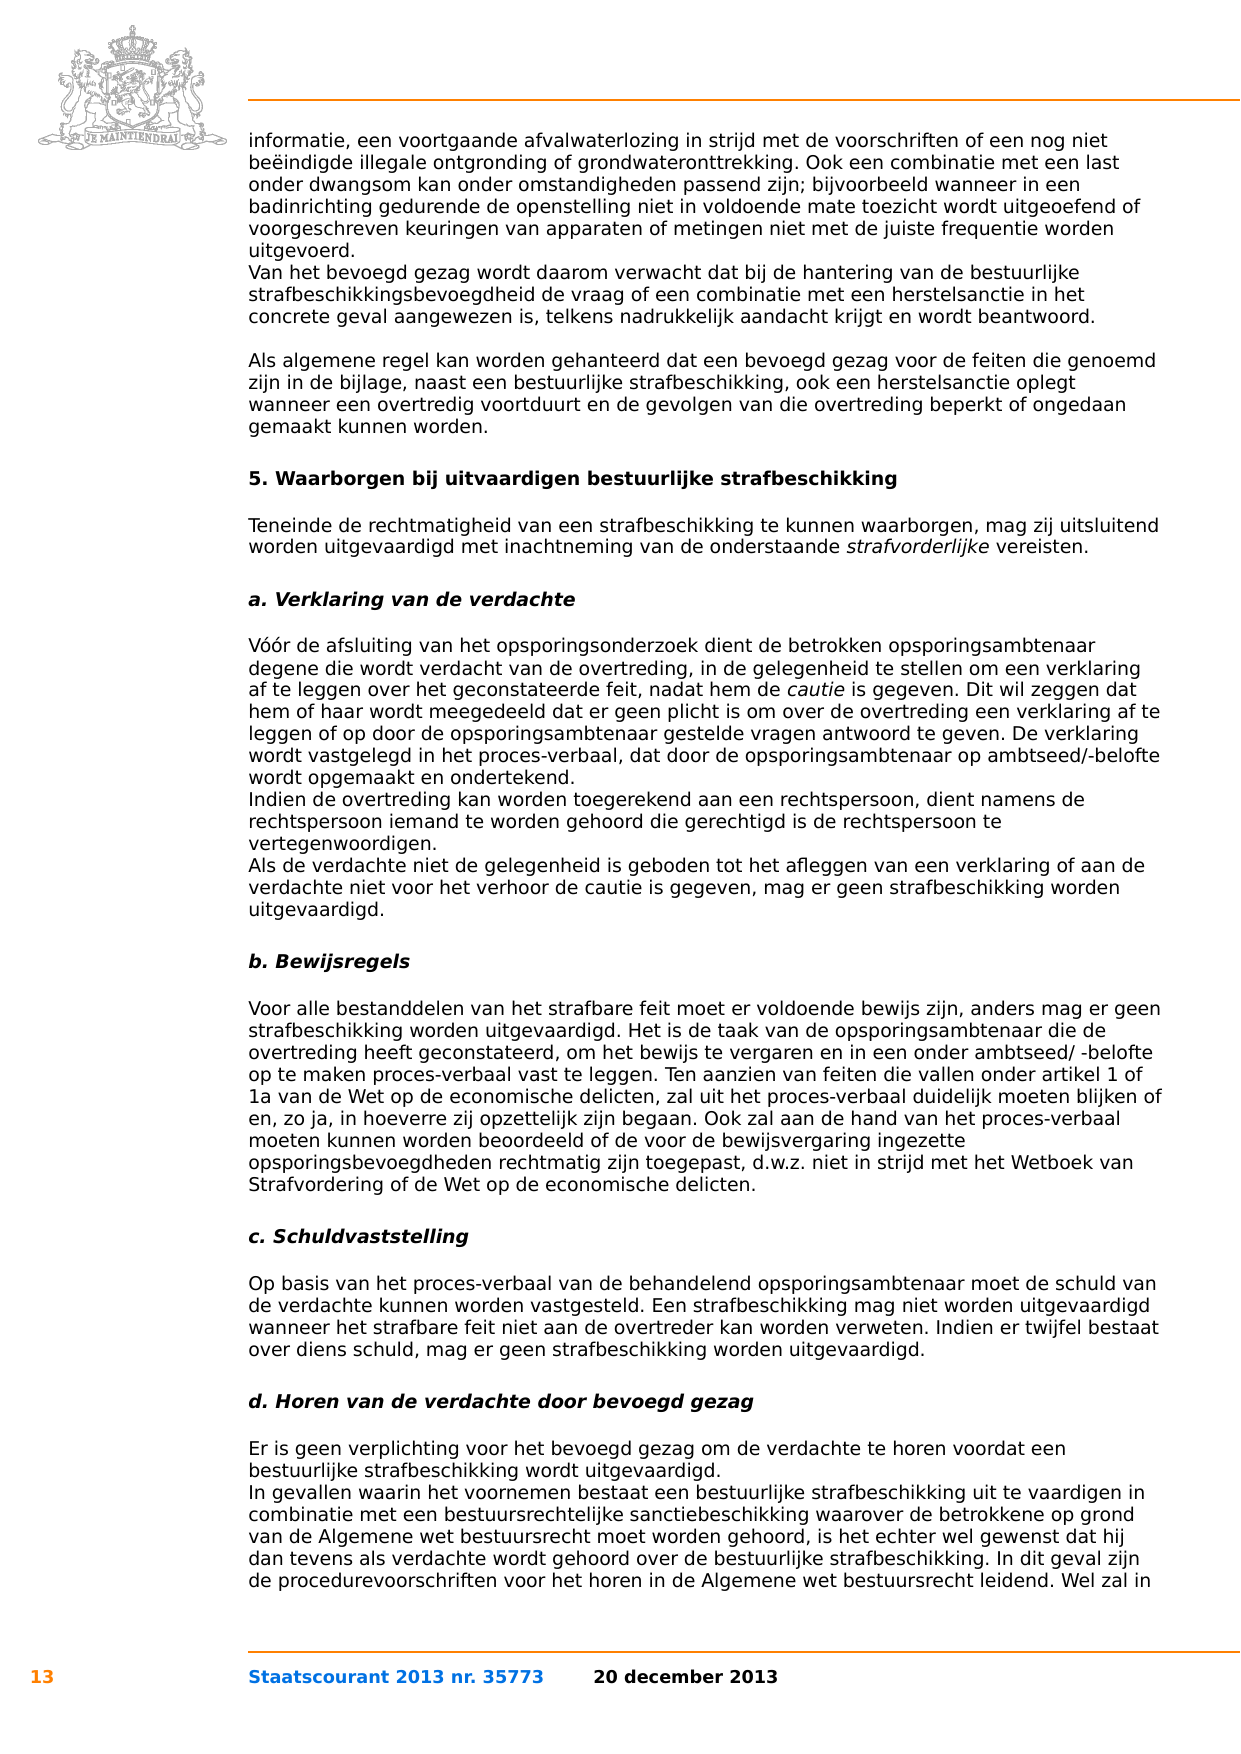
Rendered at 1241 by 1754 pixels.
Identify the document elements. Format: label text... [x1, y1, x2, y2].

text Teneinde de rechtmatigheid van een strafbeschikking te kunnen waarborgen, mag zij uitsluitend worden uitgevaardigd met inachtneming van de onderstaande strafvorderlijke vereisten. [248, 514, 1163, 558]
text In gevallen waarin het voornemen bestaat een bestuurlijke strafbeschikking uit te vaardigen in combinatie met een bestuursrechtelijke sanctiebeschikking waarover de betrokkene op grond van de Algemene wet bestuursrecht moet worden gehoord, is het echter wel gewenst dat hij dan tevens als verdachte wordt gehoord over de bestuurlijke strafbeschikking. In dit geval zijn de procedurevoorschriften voor het horen in de Algemene wet bestuursrecht leidend. Wel zal in [248, 1482, 1163, 1592]
text Indien de overtreding kan worden toegerekend aan een rechtspersoon, dient namens de rechtspersoon iemand te worden gehoord die gerechtigd is de rechtspersoon te vertegenwoordigen. [248, 789, 1163, 855]
text Voor alle bestanddelen van het strafbare feit moet er voldoende bewijs zijn, anders mag er geen strafbeschikking worden uitgevaardigd. Het is de taak van de opsporingsambtenaar die de overtreding heeft geconstateerd, om het bewijs te vergaren en in een onder ambtseed/ -belofte op te maken proces-verbaal vast te leggen. Ten aanzien van feiten die vallen onder artikel 1 of 1a van de Wet op de economische delicten, zal uit het proces-verbaal duidelijk moeten blijken of en, zo ja, in hoeverre zij opzettelijk zijn begaan. Ook zal aan de hand van het proces-verbaal moeten kunnen worden beoordeeld of de voor de bewijsvergaring ingezette opsporingsbevoegdheden rechtmatig zijn toegepast, d.w.z. niet in strijd met het Wetboek van Strafvordering of de Wet op de economische delicten. [248, 998, 1163, 1196]
text Van het bevoegd gezag wordt daarom verwacht dat bij de hantering van de bestuurlijke strafbeschikkingsbevoegdheid de vraag of een combinatie met een herstelsanctie in het concrete geval aangewezen is, telkens nadrukkelijk aandacht krijgt en wordt beantwoord. [248, 262, 1163, 328]
text Er is geen verplichting voor het bevoegd gezag om de verdachte te horen voordat een bestuurlijke strafbeschikking wordt uitgevaardigd. [248, 1438, 1163, 1482]
subtitle a. Verklaring van de verdachte [248, 588, 1163, 610]
text Als algemene regel kan worden gehanteerd dat een bevoegd gezag voor de feiten die genoemd zijn in de bijlage, naast een bestuurlijke strafbeschikking, ook een herstelsanctie oplegt wanneer een overtredig voortduurt en de gevolgen van die overtreding beperkt of ongedaan gemaakt kunnen worden. [248, 349, 1163, 437]
text informatie, een voortgaande afvalwaterlozing in strijd met de voorschriften of een nog niet beëindigde illegale ontgronding of grondwateronttrekking. Ook een combinatie met een last onder dwangsom kan onder omstandigheden passend zijn; bijvoorbeeld wanneer in een badinrichting gedurende de openstelling niet in voldoende mate toezicht wordt uitgeoefend of voorgeschreven keuringen van apparaten of metingen niet met de juiste frequentie worden uitgevoerd. [248, 130, 1163, 262]
subtitle d. Horen van de verdachte door bevoegd gezag [248, 1391, 1163, 1413]
subtitle b. Bewijsregels [248, 951, 1163, 973]
text Vóór de afsluiting van het opsporingsonderzoek dient de betrokken opsporingsambtenaar degene die wordt verdacht van de overtreding, in de gelegenheid te stellen om een verklaring af te leggen over het geconstateerde feit, nadat hem de cautie is gegeven. Dit wil zeggen dat hem of haar wordt meegedeeld dat er geen plicht is om over de overtreding een verklaring af te leggen of op door de opsporingsambtenaar gestelde vragen antwoord te geven. De verklaring wordt vastgelegd in het proces-verbaal, dat door de opsporingsambtenaar op ambtseed/-belofte wordt opgemaakt en ondertekend. [248, 635, 1163, 789]
text Als de verdachte niet de gelegenheid is geboden tot het afleggen van een verklaring of aan de verdachte niet voor het verhoor de cautie is gegeven, mag er geen strafbeschikking worden uitgevaardigd. [248, 855, 1163, 921]
text Op basis van het proces-verbaal van de behandelend opsporingsambtenaar moet de schuld van de verdachte kunnen worden vastgesteld. Een strafbeschikking mag niet worden uitgevaardigd wanneer het strafbare feit niet aan de overtreder kan worden verweten. Indien er twijfel bestaat over diens schuld, mag er geen strafbeschikking worden uitgevaardigd. [248, 1273, 1163, 1361]
picture [38, 25, 227, 150]
subtitle c. Schuldvaststelling [248, 1226, 1163, 1248]
subtitle 5. Waarborgen bij uitvaardigen bestuurlijke strafbeschikking [248, 467, 1163, 489]
